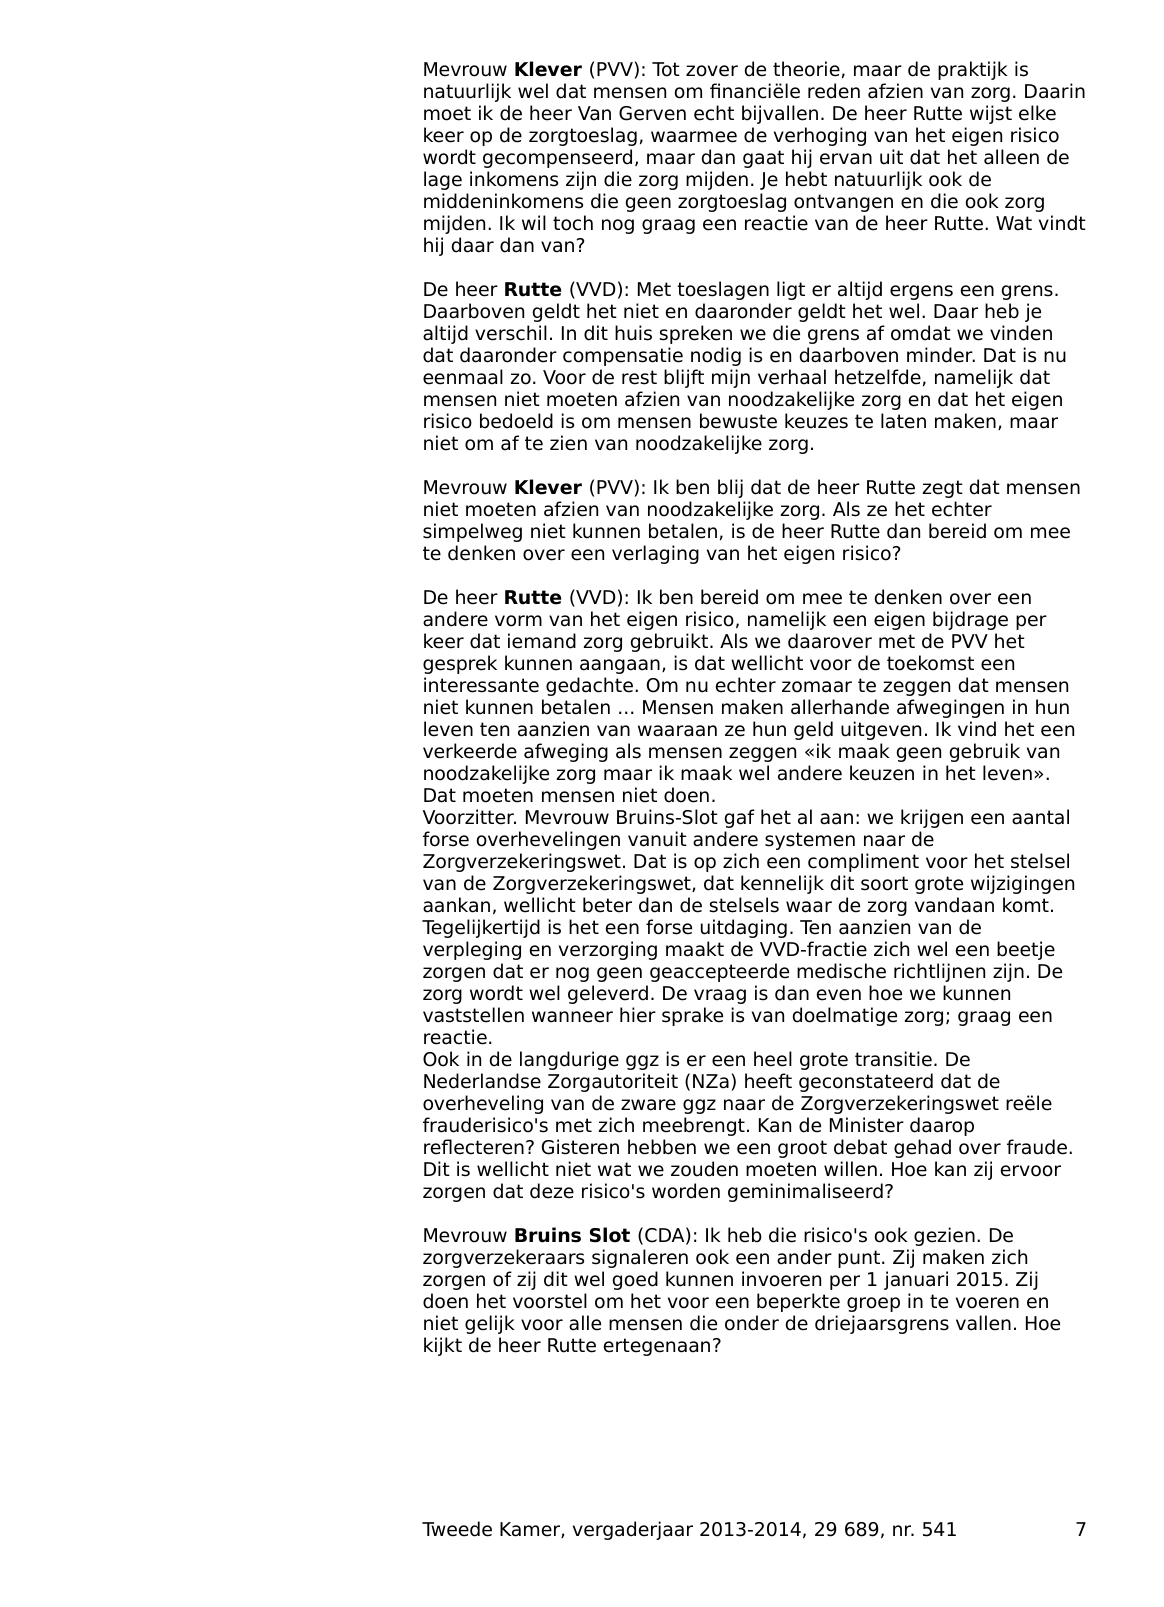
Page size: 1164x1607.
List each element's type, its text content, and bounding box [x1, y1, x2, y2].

text De heer Rutte (VVD): Met toeslagen ligt er altijd ergens een grens. Daarboven geldt het niet en daaronder geldt het wel. Daar heb je altijd verschil. In dit huis spreken we die grens af omdat we vinden dat daaronder compensatie nodig is en daarboven minder. Dat is nu eenmaal zo. Voor de rest blijft mijn verhaal hetzelfde, namelijk dat mensen niet moeten afzien van noodzakelijke zorg en dat het eigen risico bedoeld is om mensen bewuste keuzes te laten maken, maar niet om af te zien van noodzakelijke zorg. [422, 279, 1087, 455]
text Ook in de langdurige ggz is er een heel grote transitie. De Nederlandse Zorgautoriteit (NZa) heeft geconstateerd dat de overheveling van de zware ggz naar de Zorgverzekeringswet reële frauderisico's met zich meebrengt. Kan de Minister daarop reflecteren? Gisteren hebben we een groot debat gehad over fraude. Dit is wellicht niet wat we zouden moeten willen. Hoe kan zij ervoor zorgen dat deze risico's worden geminimaliseerd? [422, 1049, 1087, 1203]
text Mevrouw Klever (PVV): Ik ben blij dat de heer Rutte zegt dat mensen niet moeten afzien van noodzakelijke zorg. Als ze het echter simpelweg niet kunnen betalen, is de heer Rutte dan bereid om mee te denken over een verlaging van het eigen risico? [422, 477, 1087, 565]
text Voorzitter. Mevrouw Bruins-Slot gaf het al aan: we krijgen een aantal forse overhevelingen vanuit andere systemen naar de Zorgverzekeringswet. Dat is op zich een compliment voor het stelsel van de Zorgverzekeringswet, dat kennelijk dit soort grote wijzigingen aankan, wellicht beter dan de stelsels waar de zorg vandaan komt. Tegelijkertijd is het een forse uitdaging. Ten aanzien van de verpleging en verzorging maakt de VVD-fractie zich wel een beetje zorgen dat er nog geen geaccepteerde medische richtlijnen zijn. De zorg wordt wel geleverd. De vraag is dan even hoe we kunnen vaststellen wanneer hier sprake is van doelmatige zorg; graag een reactie. [422, 807, 1087, 1049]
text Mevrouw Klever (PVV): Tot zover de theorie, maar de praktijk is natuurlijk wel dat mensen om financiële reden afzien van zorg. Daarin moet ik de heer Van Gerven echt bijvallen. De heer Rutte wijst elke keer op de zorgtoeslag, waarmee de verhoging van het eigen risico wordt gecompenseerd, maar dan gaat hij ervan uit dat het alleen de lage inkomens zijn die zorg mijden. Je hebt natuurlijk ook de middeninkomens die geen zorgtoeslag ontvangen en die ook zorg mijden. Ik wil toch nog graag een reactie van de heer Rutte. Wat vindt hij daar dan van? [422, 59, 1087, 257]
text De heer Rutte (VVD): Ik ben bereid om mee te denken over een andere vorm van het eigen risico, namelijk een eigen bijdrage per keer dat iemand zorg gebruikt. Als we daarover met de PVV het gesprek kunnen aangaan, is dat wellicht voor de toekomst een interessante gedachte. Om nu echter zomaar te zeggen dat mensen niet kunnen betalen ... Mensen maken allerhande afwegingen in hun leven ten aanzien van waaraan ze hun geld uitgeven. Ik vind het een verkeerde afweging als mensen zeggen «ik maak geen gebruik van noodzakelijke zorg maar ik maak wel andere keuzen in het leven». Dat moeten mensen niet doen. [422, 587, 1087, 807]
text Mevrouw Bruins Slot (CDA): Ik heb die risico's ook gezien. De zorgverzekeraars signaleren ook een ander punt. Zij maken zich zorgen of zij dit wel goed kunnen invoeren per 1 januari 2015. Zij doen het voorstel om het voor een beperkte groep in te voeren en niet gelijk voor alle mensen die onder de driejaarsgrens vallen. Hoe kijkt de heer Rutte ertegenaan? [422, 1225, 1087, 1357]
